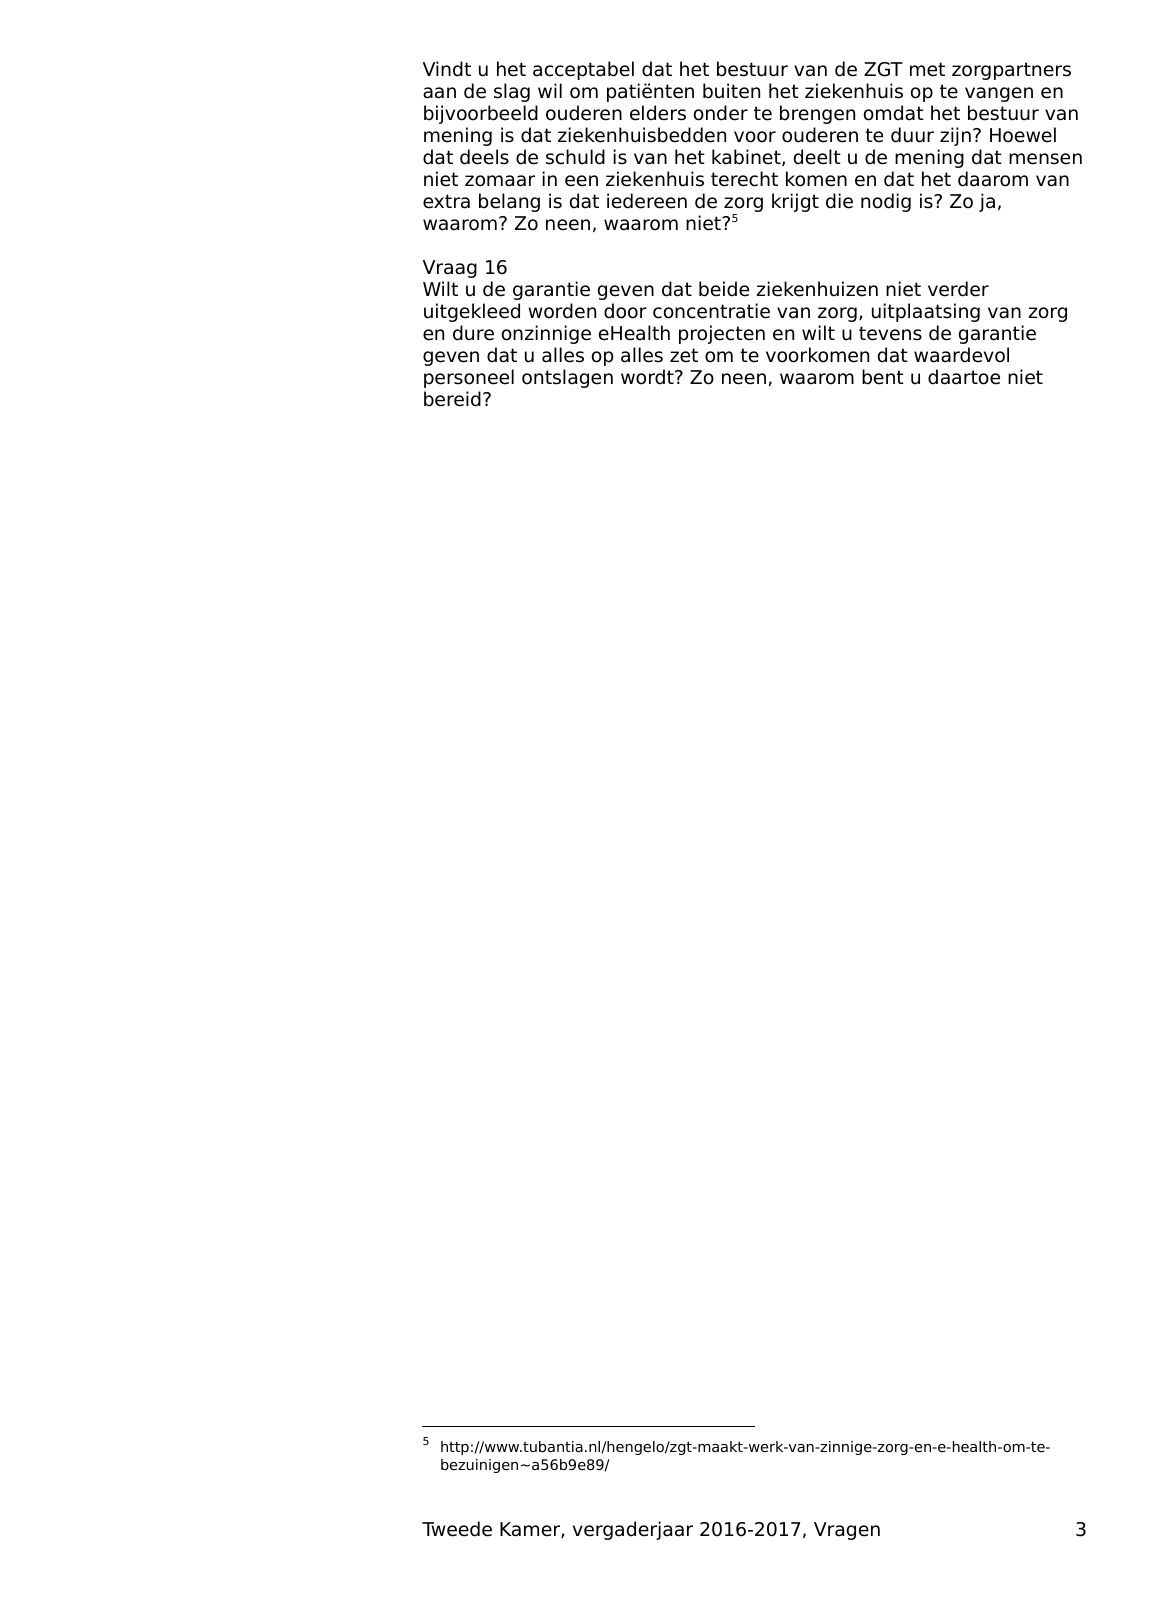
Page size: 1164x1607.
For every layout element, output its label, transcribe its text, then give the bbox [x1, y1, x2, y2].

text http://www.tubantia.nl/hengelo/zgt-maakt-werk-van-zinnige-zorg-en-e-health-om-te-bezuinigen~a56b9e89/ [422, 1435, 1087, 1474]
text Vindt u het acceptabel dat het bestuur van de ZGT met zorgpartners aan de slag wil om patiënten buiten het ziekenhuis op te vangen en bijvoorbeeld ouderen elders onder te brengen omdat het bestuur van mening is dat ziekenhuisbedden voor ouderen te duur zijn? Hoewel dat deels de schuld is van het kabinet, deelt u de mening dat mensen niet zomaar in een ziekenhuis terecht komen en dat het daarom van extra belang is dat iedereen de zorg krijgt die nodig is? Zo ja, waarom? Zo neen, waarom niet? [422, 59, 1087, 235]
text Wilt u de garantie geven dat beide ziekenhuizen niet verder uitgekleed worden door concentratie van zorg, uitplaatsing van zorg en dure onzinnige eHealth projecten en wilt u tevens de garantie geven dat u alles op alles zet om te voorkomen dat waardevol personeel ontslagen wordt? Zo neen, waarom bent u daartoe niet bereid? [422, 279, 1087, 411]
text Vraag 16 [422, 257, 1087, 279]
